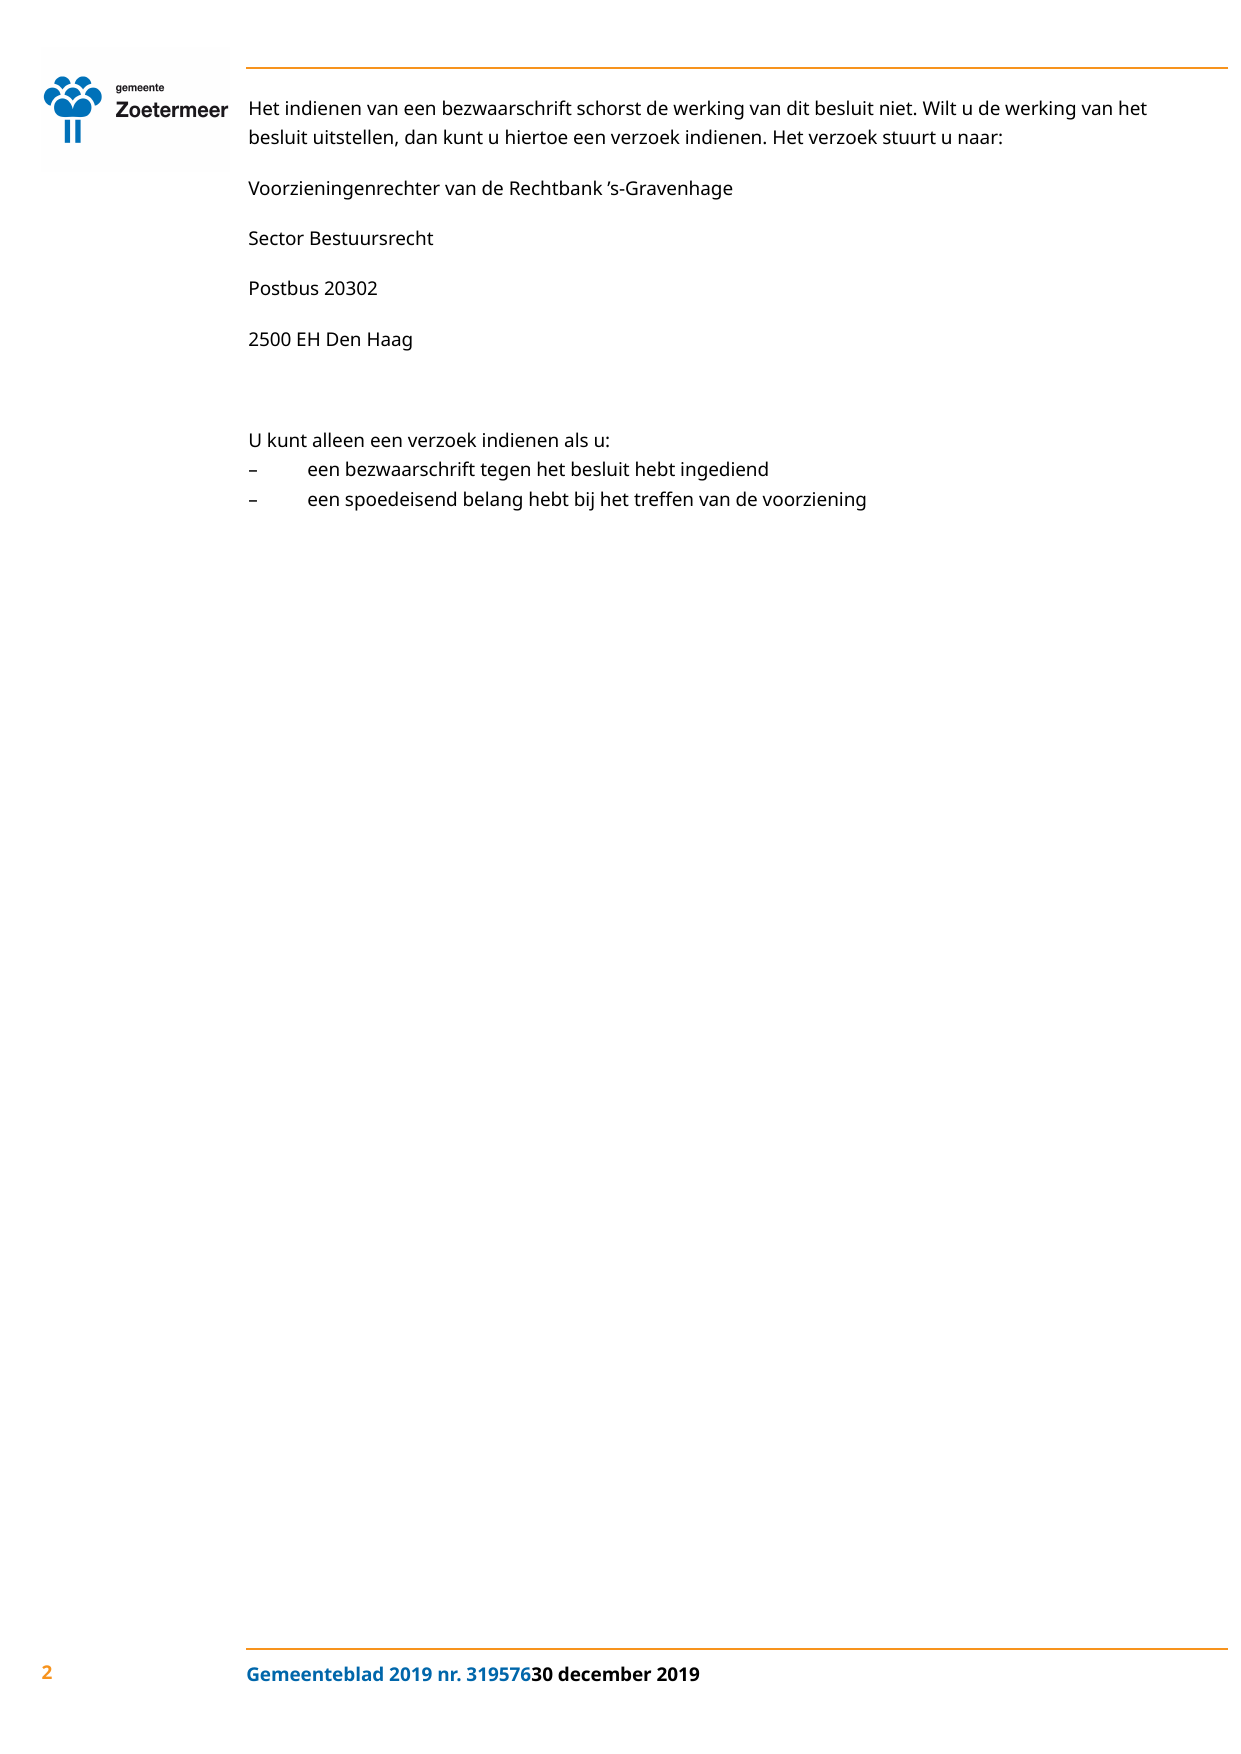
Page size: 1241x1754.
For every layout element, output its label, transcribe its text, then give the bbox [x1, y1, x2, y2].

list een spoedeisend belang hebt bij het treffen van de voorziening [248, 486, 1152, 512]
text Postbus 20302 [248, 276, 1152, 301]
text Voorzieningenrechter van de Rechtbank ’s-Gravenhage [248, 175, 1152, 201]
text Sector Bestuursrecht [248, 225, 1152, 251]
picture [41, 47, 231, 172]
text U kunt alleen een verzoek indienen als u: [248, 427, 1152, 453]
list een bezwaarschrift tegen het besluit hebt ingediend [248, 456, 1152, 482]
text 2500 EH Den Haag [248, 326, 1152, 352]
text Het indienen van een bezwaarschrift schorst de werking van dit besluit niet. Wilt u de werking van het besluit uitstellen, dan kunt u hiertoe een verzoek indienen. Het verzoek stuurt u naar: [248, 95, 1152, 150]
